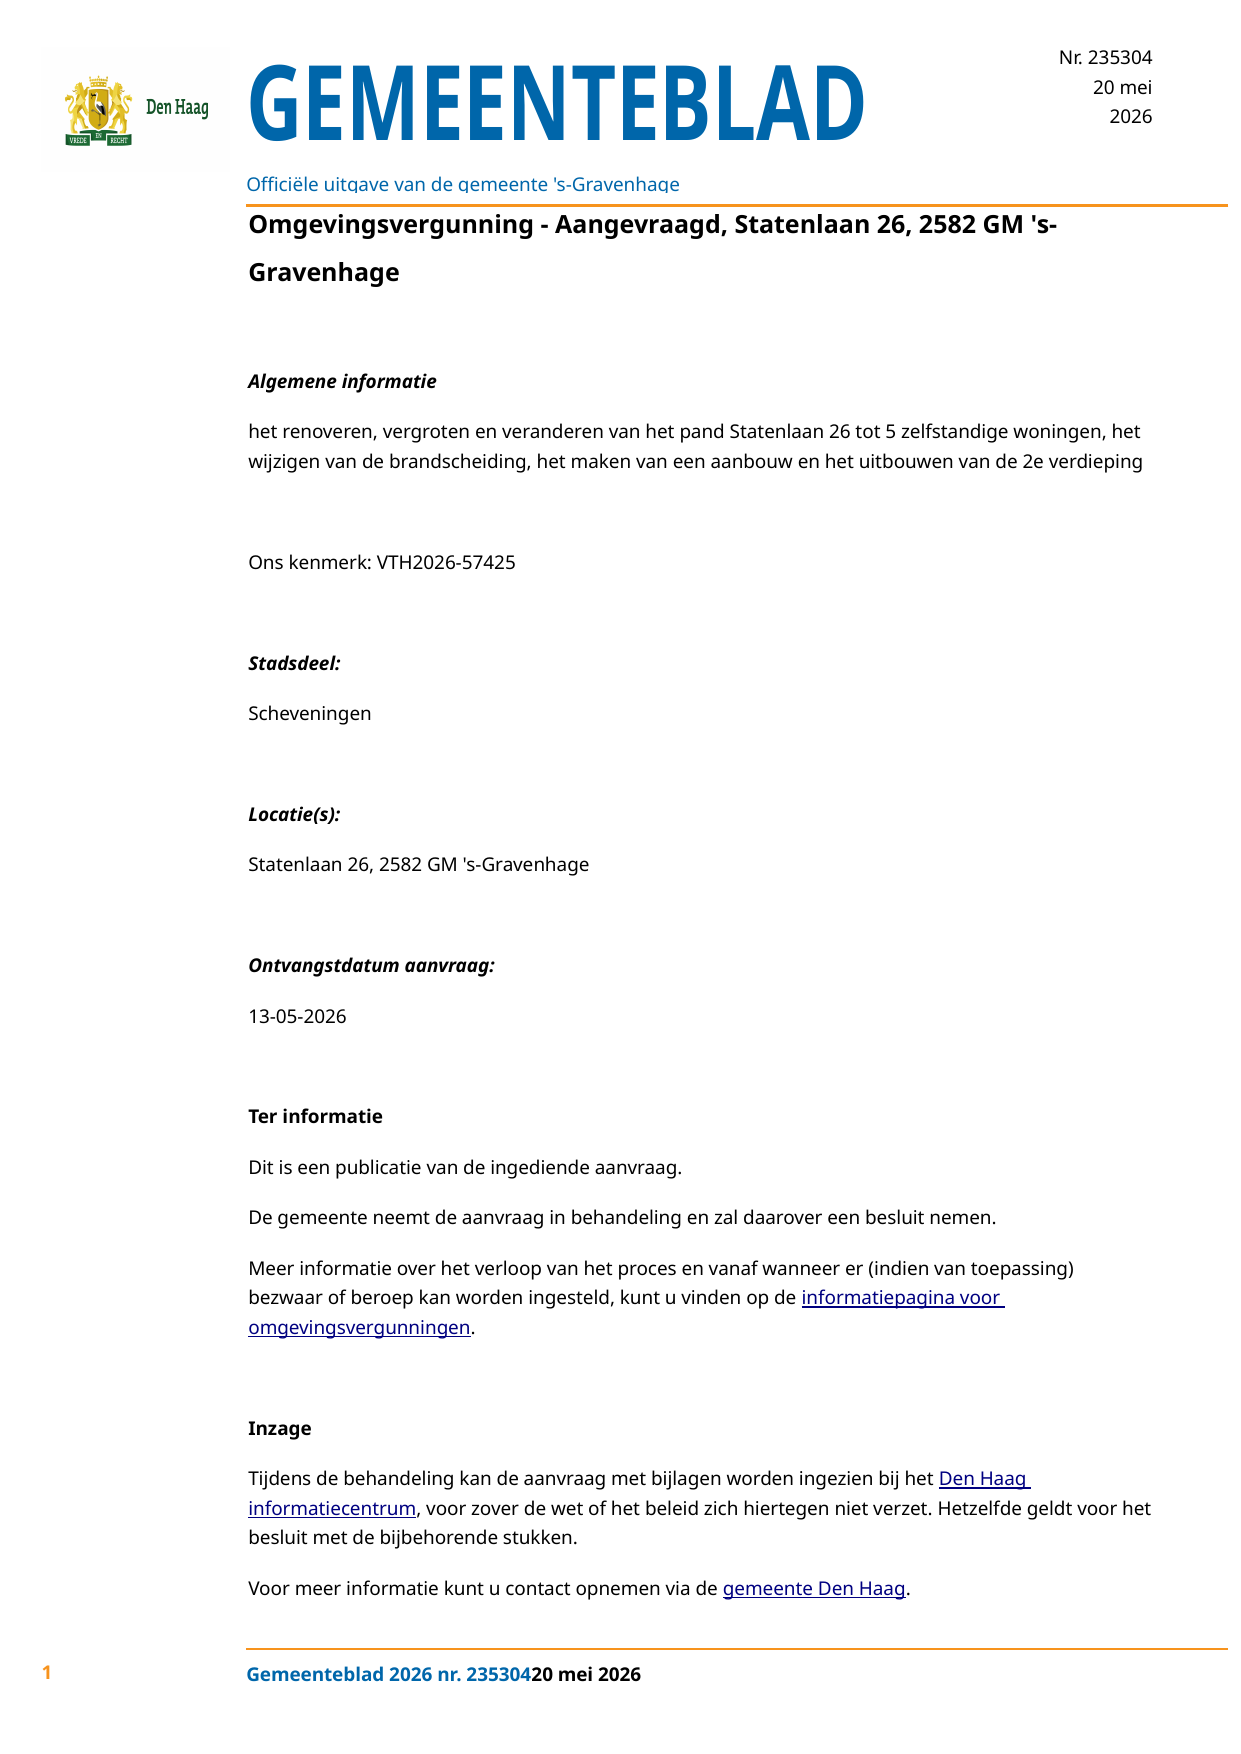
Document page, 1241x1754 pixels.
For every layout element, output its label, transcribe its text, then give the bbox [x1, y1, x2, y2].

picture [41, 47, 231, 172]
text Meer informatie over het verloop van het proces en vanaf wanneer er (indien van toepassing) bezwaar of beroep kan worden ingesteld, kunt u vinden op de informatiepagina voor omgevingsvergunningen. [248, 1255, 1152, 1340]
text 13-05-2026 [248, 1003, 1152, 1029]
text Ter informatie [248, 1104, 1152, 1129]
text Locatie(s): [248, 801, 1152, 827]
text Dit is een publicatie van de ingediende aanvraag. [248, 1154, 1152, 1180]
text Inzage [248, 1415, 1152, 1441]
text Omgevingsvergunning - Aangevraagd, Statenlaan 26, 2582 GM 's-Gravenhage [248, 207, 1152, 288]
text Tijdens de behandeling kan de aanvraag met bijlagen worden ingezien bij het Den Haag informatiecentrum, voor zover de wet of het beleid zich hiertegen niet verzet. Hetzelfde geldt voor het besluit met de bijbehorende stukken. [248, 1465, 1152, 1550]
text De gemeente neemt de aanvraag in behandeling en zal daarover een besluit nemen. [248, 1204, 1152, 1230]
text Ons kenmerk: VTH2026-57425 [248, 549, 1152, 575]
text Ontvangstdatum aanvraag: [248, 952, 1152, 978]
text het renoveren, vergroten en veranderen van het pand Statenlaan 26 tot 5 zelfstandige woningen, het wijzigen van de brandscheiding, het maken van een aanbouw en het uitbouwen van de 2e verdieping [248, 419, 1152, 474]
text Algemene informatie [248, 368, 1152, 394]
text Scheveningen [248, 700, 1152, 726]
text Stadsdeel: [248, 650, 1152, 676]
text Statenlaan 26, 2582 GM 's-Gravenhage [248, 852, 1152, 877]
text Voor meer informatie kunt u contact opnemen via de gemeente Den Haag. [248, 1575, 1152, 1601]
